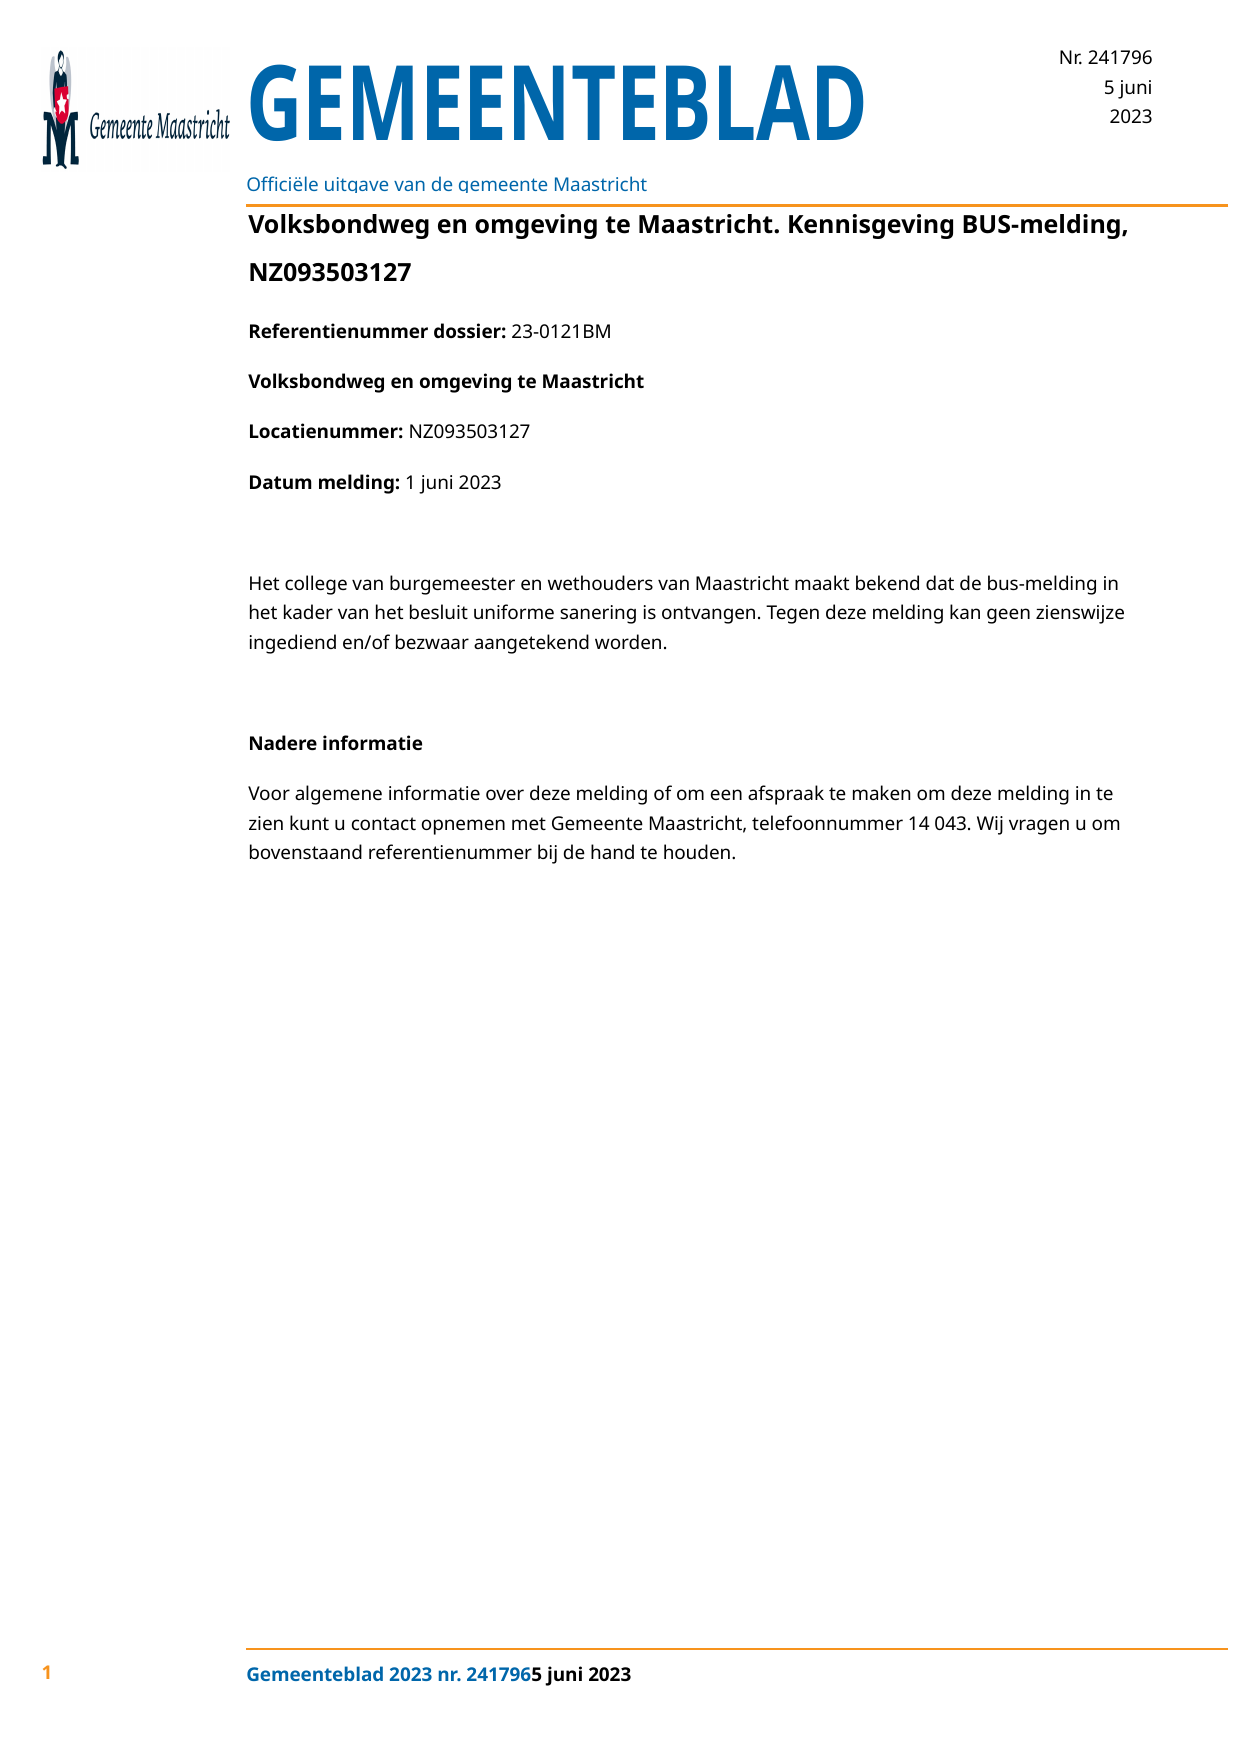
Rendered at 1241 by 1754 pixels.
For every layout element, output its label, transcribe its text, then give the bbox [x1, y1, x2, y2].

text Locatienummer: NZ093503127 [248, 419, 1152, 444]
text Volksbondweg en omgeving te Maastricht. Kennisgeving BUS-melding, NZ093503127 [248, 207, 1152, 288]
text Datum melding: 1 juni 2023 [248, 469, 1152, 495]
text Het college van burgemeester en wethouders van Maastricht maakt bekend dat de bus-melding in het kader van het besluit uniforme sanering is ontvangen. Tegen deze melding kan geen zienswijze ingediend en/of bezwaar aangetekend worden. [248, 570, 1152, 655]
text Volksbondweg en omgeving te Maastricht [248, 368, 1152, 394]
picture [41, 47, 231, 172]
text Voor algemene informatie over deze melding of om een afspraak te maken om deze melding in te zien kunt u contact opnemen met Gemeente Maastricht, telefoonnummer 14 043. Wij vragen u om bovenstaand referentienummer bij de hand te houden. [248, 780, 1152, 865]
text Nadere informatie [248, 730, 1152, 756]
text Referentienummer dossier: 23-0121BM [248, 318, 1152, 344]
